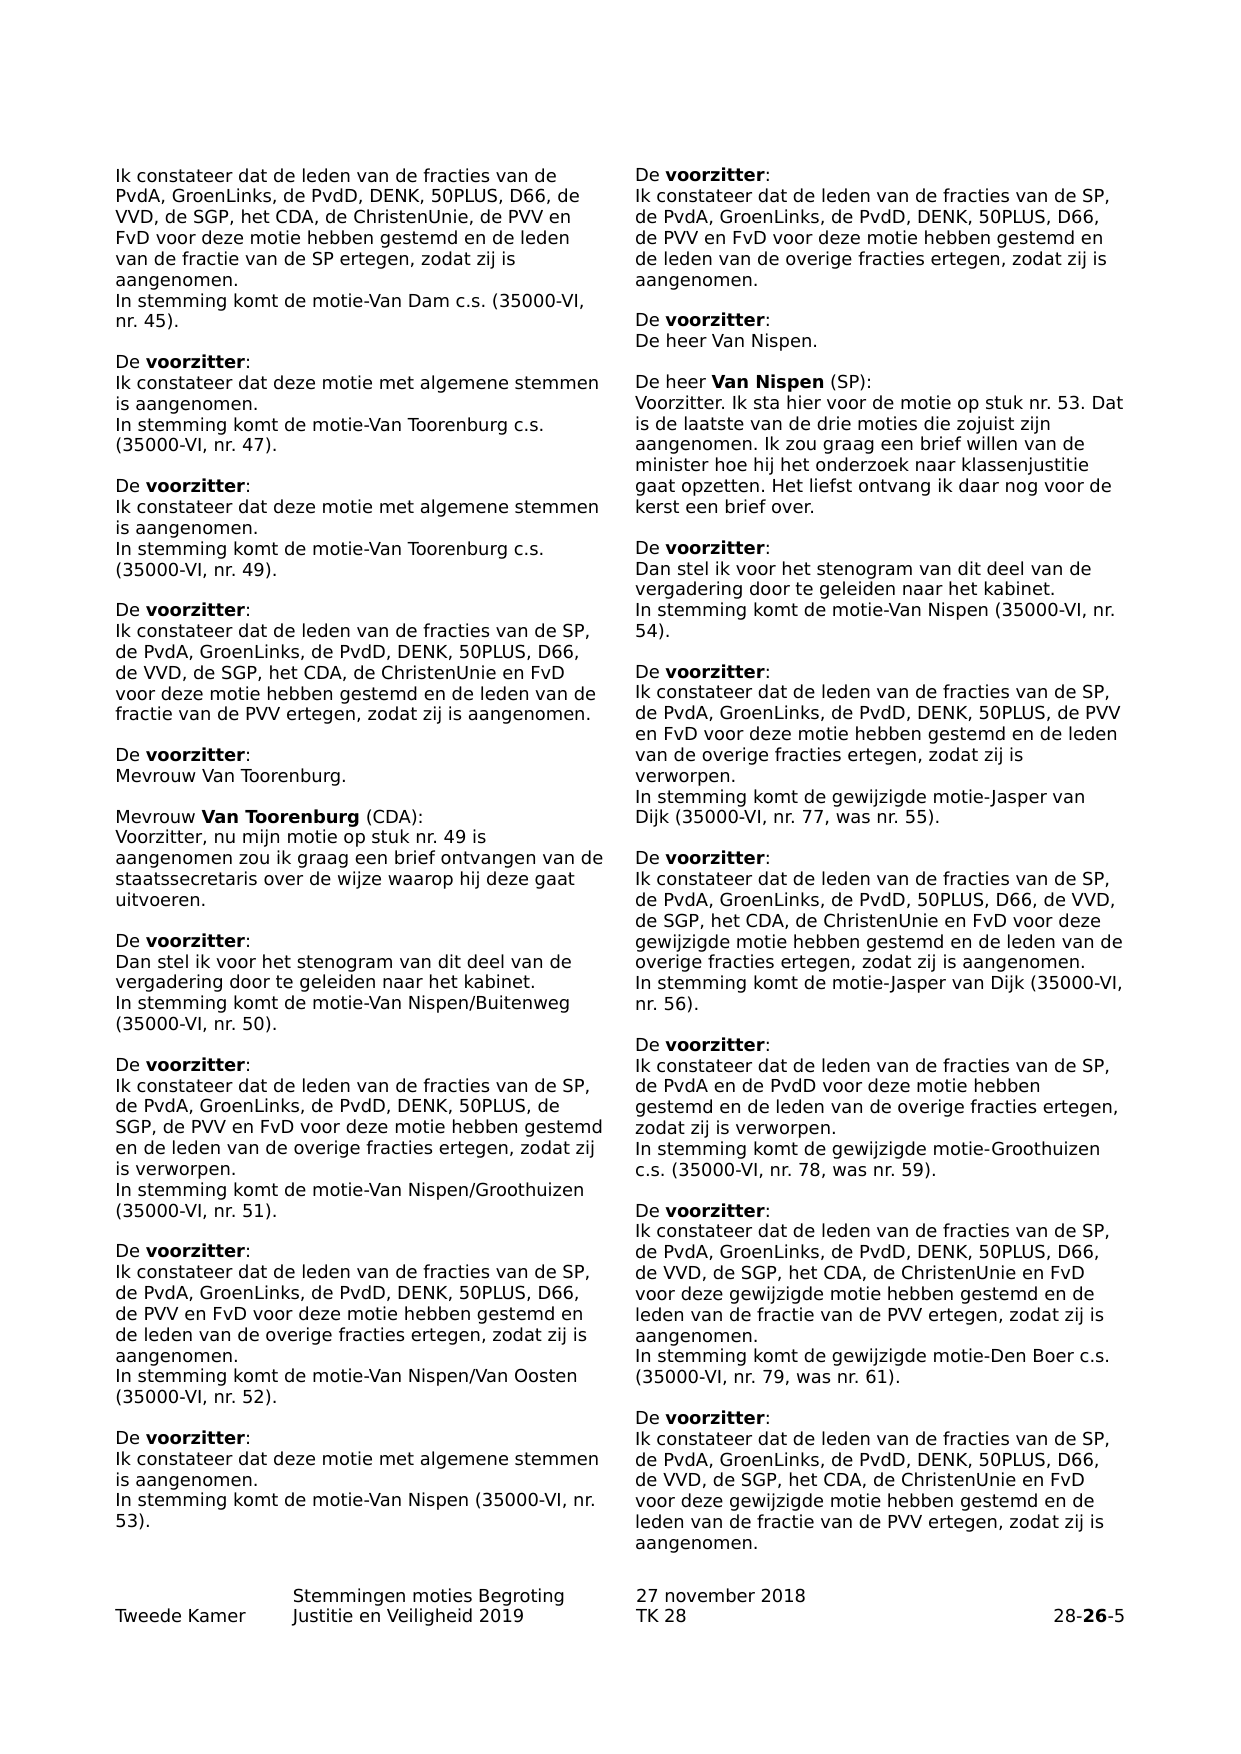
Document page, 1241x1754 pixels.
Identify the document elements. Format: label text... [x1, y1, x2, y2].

text Ik constateer dat deze motie met algemene stemmen is aangenomen. [115, 1448, 605, 1490]
text De voorzitter: [115, 1055, 605, 1075]
text Ik constateer dat de leden van de fracties van de SP, de PvdA, GroenLinks, de PvdD, DENK, 50PLUS, de PVV en FvD voor deze motie hebben gestemd en de leden van de overige fracties ertegen, zodat zij is verworpen. [635, 682, 1125, 786]
text De voorzitter: [115, 600, 605, 621]
text In stemming komt de gewijzigde motie-Den Boer c.s. (35000-VI, nr. 79, was nr. 61). [635, 1346, 1125, 1388]
text Ik constateer dat de leden van de fracties van de SP, de PvdA, GroenLinks, de PvdD, DENK, 50PLUS, D66, de VVD, de SGP, het CDA, de ChristenUnie en FvD voor deze gewijzigde motie hebben gestemd en de leden van de fractie van de PVV ertegen, zodat zij is aangenomen. [635, 1221, 1125, 1346]
text Ik constateer dat deze motie met algemene stemmen is aangenomen. [115, 373, 605, 414]
text Voorzitter. Ik sta hier voor de motie op stuk nr. 53. Dat is de laatste van de drie moties die zojuist zijn aangenomen. Ik zou graag een brief willen van de minister hoe hij het onderzoek naar klassenjustitie gaat opzetten. Het liefst ontvang ik daar nog voor de kerst een brief over. [635, 392, 1125, 517]
text De voorzitter: [115, 476, 605, 497]
text De voorzitter: [635, 1035, 1125, 1055]
text In stemming komt de gewijzigde motie-Jasper van Dijk (35000-VI, nr. 77, was nr. 55). [635, 786, 1125, 828]
text De voorzitter: [115, 352, 605, 373]
text Ik constateer dat de leden van de fracties van de SP, de PvdA, GroenLinks, de PvdD, DENK, 50PLUS, D66, de VVD, de SGP, het CDA, de ChristenUnie en FvD voor deze gewijzigde motie hebben gestemd en de leden van de fractie van de PVV ertegen, zodat zij is aangenomen. [635, 1428, 1125, 1553]
text In stemming komt de motie-Van Nispen/Groothuizen (35000-VI, nr. 51). [115, 1179, 605, 1221]
text De voorzitter: [115, 745, 605, 766]
text De voorzitter: [635, 848, 1125, 869]
text Dan stel ik voor het stenogram van dit deel van de vergadering door te geleiden naar het kabinet. [115, 951, 605, 993]
text Ik constateer dat de leden van de fracties van de SP, de PvdA en de PvdD voor deze motie hebben gestemd en de leden van de overige fracties ertegen, zodat zij is verworpen. [635, 1055, 1125, 1139]
text In stemming komt de motie-Van Toorenburg c.s. (35000-VI, nr. 47). [115, 414, 605, 456]
text De voorzitter: [635, 662, 1125, 682]
text In stemming komt de motie-Van Toorenburg c.s. (35000-VI, nr. 49). [115, 538, 605, 580]
text In stemming komt de motie-Van Nispen (35000-VI, nr. 54). [635, 600, 1125, 642]
text De voorzitter: [115, 1241, 605, 1262]
text Ik constateer dat de leden van de fracties van de PvdA, GroenLinks, de PvdD, DENK, 50PLUS, D66, de VVD, de SGP, het CDA, de ChristenUnie, de PVV en FvD voor deze motie hebben gestemd en de leden van de fractie van de SP ertegen, zodat zij is aangenomen. [115, 165, 605, 290]
text In stemming komt de motie-Van Nispen (35000-VI, nr. 53). [115, 1490, 605, 1532]
text Ik constateer dat de leden van de fracties van de SP, de PvdA, GroenLinks, de PvdD, DENK, 50PLUS, D66, de PVV en FvD voor deze motie hebben gestemd en de leden van de overige fracties ertegen, zodat zij is aangenomen. [115, 1262, 605, 1366]
text Ik constateer dat de leden van de fracties van de SP, de PvdA, GroenLinks, de PvdD, 50PLUS, D66, de VVD, de SGP, het CDA, de ChristenUnie en FvD voor deze gewijzigde motie hebben gestemd en de leden van de overige fracties ertegen, zodat zij is aangenomen. [635, 869, 1125, 973]
text In stemming komt de motie-Van Dam c.s. (35000-VI, nr. 45). [115, 290, 605, 332]
text In stemming komt de gewijzigde motie-Groothuizen c.s. (35000-VI, nr. 78, was nr. 59). [635, 1139, 1125, 1180]
text De voorzitter: [635, 1200, 1125, 1221]
text De voorzitter: [115, 1428, 605, 1448]
text De heer Van Nispen (SP): [635, 372, 1125, 392]
text Mevrouw Van Toorenburg (CDA): [115, 807, 605, 827]
text Ik constateer dat de leden van de fracties van de SP, de PvdA, GroenLinks, de PvdD, DENK, 50PLUS, D66, de VVD, de SGP, het CDA, de ChristenUnie en FvD voor deze motie hebben gestemd en de leden van de fractie van de PVV ertegen, zodat zij is aangenomen. [115, 621, 605, 725]
text In stemming komt de motie-Van Nispen/Van Oosten (35000-VI, nr. 52). [115, 1366, 605, 1408]
text In stemming komt de motie-Van Nispen/Buitenweg (35000-VI, nr. 50). [115, 993, 605, 1035]
text Voorzitter, nu mijn motie op stuk nr. 49 is aangenomen zou ik graag een brief ontvangen van de staatssecretaris over de wijze waarop hij deze gaat uitvoeren. [115, 827, 605, 911]
text De voorzitter: [635, 165, 1125, 186]
text De voorzitter: [635, 537, 1125, 558]
text In stemming komt de motie-Jasper van Dijk (35000-VI, nr. 56). [635, 973, 1125, 1015]
text De voorzitter: [635, 310, 1125, 331]
text Ik constateer dat de leden van de fracties van de SP, de PvdA, GroenLinks, de PvdD, DENK, 50PLUS, D66, de PVV en FvD voor deze motie hebben gestemd en de leden van de overige fracties ertegen, zodat zij is aangenomen. [635, 186, 1125, 290]
text Dan stel ik voor het stenogram van dit deel van de vergadering door te geleiden naar het kabinet. [635, 558, 1125, 600]
text Ik constateer dat de leden van de fracties van de SP, de PvdA, GroenLinks, de PvdD, DENK, 50PLUS, de SGP, de PVV en FvD voor deze motie hebben gestemd en de leden van de overige fracties ertegen, zodat zij is verworpen. [115, 1075, 605, 1179]
text De heer Van Nispen. [635, 331, 1125, 352]
text De voorzitter: [635, 1408, 1125, 1428]
text De voorzitter: [115, 931, 605, 951]
text Mevrouw Van Toorenburg. [115, 766, 605, 787]
text Ik constateer dat deze motie met algemene stemmen is aangenomen. [115, 497, 605, 538]
